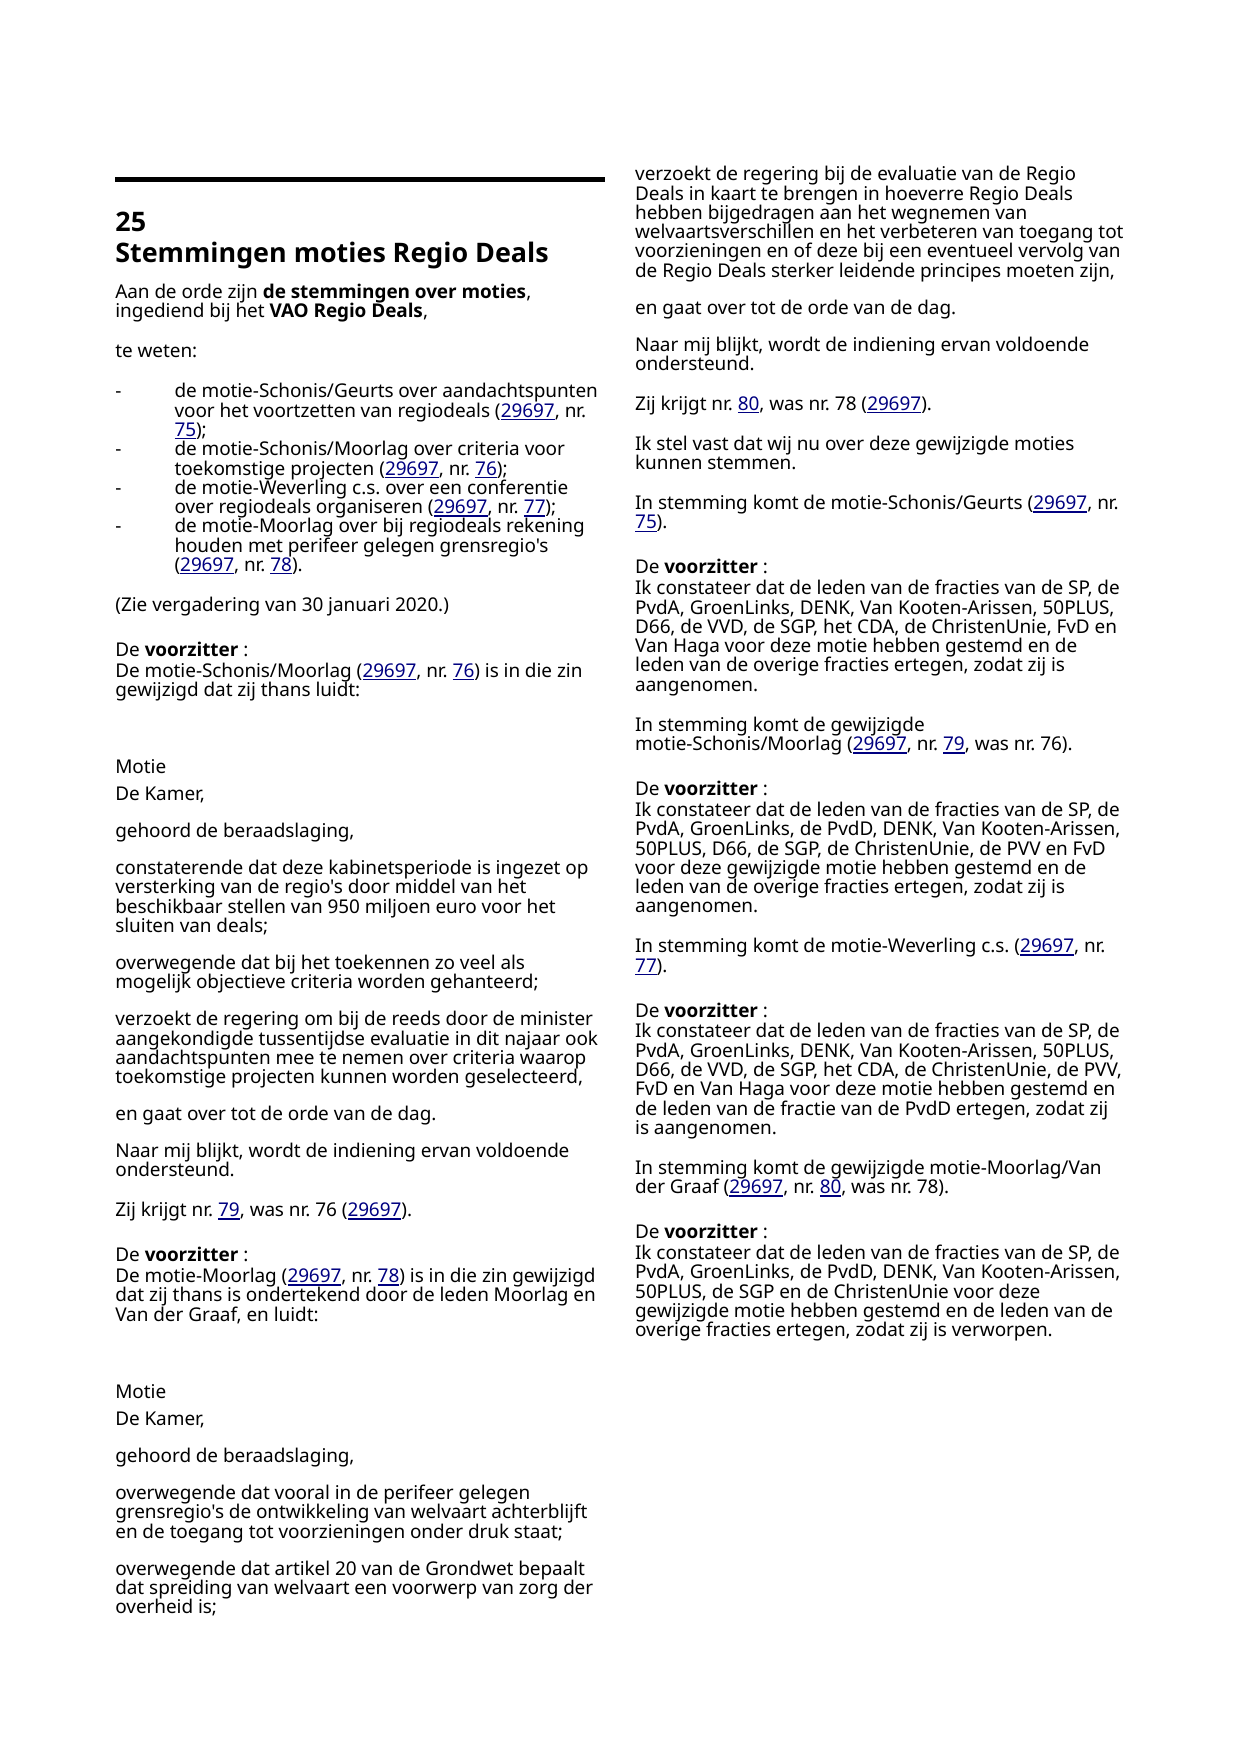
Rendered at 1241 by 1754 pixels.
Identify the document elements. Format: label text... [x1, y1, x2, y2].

list de motie-Schonis/Geurts over aandachtspunten voor het voortzetten van regiodeals (29697, nr. 75); [115, 382, 605, 440]
text Zij krijgt nr. 80, was nr. 78 (29697). [635, 395, 1125, 414]
text De motie-Moorlag (29697, nr. 78) is in die zin gewijzigd dat zij thans is ondertekend door de leden Moorlag en Van der Graaf, en luidt: [115, 1267, 605, 1325]
text In stemming komt de gewijzigde motie-Moorlag/Van der Graaf (29697, nr. 80, was nr. 78). [635, 1159, 1125, 1197]
text Zij krijgt nr. 79, was nr. 76 (29697). [115, 1201, 605, 1221]
text Ik constateer dat de leden van de fracties van de SP, de PvdA, GroenLinks, DENK, Van Kooten-Arissen, 50PLUS, D66, de VVD, de SGP, het CDA, de ChristenUnie, de PVV, FvD en Van Haga voor deze motie hebben gestemd en de leden van de fractie van de PvdD ertegen, zodat zij is aangenomen. [635, 1022, 1125, 1138]
text Motie [115, 1378, 605, 1404]
text Ik stel vast dat wij nu over deze gewijzigde moties kunnen stemmen. [635, 435, 1125, 473]
text De voorzitter : [115, 636, 605, 662]
text Motie [115, 754, 605, 779]
text (Zie vergadering van 30 januari 2020.) [115, 596, 605, 615]
text De voorzitter : [635, 1218, 1125, 1244]
text Ik constateer dat de leden van de fracties van de SP, de PvdA, GroenLinks, de PvdD, DENK, Van Kooten-Arissen, 50PLUS, D66, de SGP, de ChristenUnie, de PVV en FvD voor deze gewijzigde motie hebben gestemd en de leden van de overige fracties ertegen, zodat zij is aangenomen. [635, 801, 1125, 917]
text Stemmingen moties Regio Deals [115, 239, 605, 283]
text De motie-Schonis/Moorlag (29697, nr. 76) is in die zin gewijzigd dat zij thans luidt: [115, 662, 605, 700]
text en gaat over tot de orde van de dag. [635, 299, 1125, 318]
text en gaat over tot de orde van de dag. [115, 1105, 605, 1124]
text De voorzitter : [635, 554, 1125, 579]
text gehoord de beraadslaging, [115, 1447, 605, 1466]
text De voorzitter : [635, 775, 1125, 801]
text 25 [115, 203, 605, 239]
text De voorzitter : [115, 1241, 605, 1267]
text Aan de orde zijn de stemmingen over moties, ingediend bij het VAO Regio Deals, [115, 283, 605, 322]
list de motie-Moorlag over bij regiodeals rekening houden met perifeer gelegen grensregio's (29697, nr. 78). [115, 517, 605, 575]
text gehoord de beraadslaging, [115, 822, 605, 842]
text De Kamer, [115, 785, 605, 804]
text Ik constateer dat de leden van de fracties van de SP, de PvdA, GroenLinks, DENK, Van Kooten-Arissen, 50PLUS, D66, de VVD, de SGP, het CDA, de ChristenUnie, FvD en Van Haga voor deze motie hebben gestemd en de leden van de overige fracties ertegen, zodat zij is aangenomen. [635, 579, 1125, 695]
text De Kamer, [115, 1410, 605, 1429]
text overwegende dat vooral in de perifeer gelegen grensregio's de ontwikkeling van welvaart achterblijft en de toegang tot voorzieningen onder druk staat; [115, 1484, 605, 1542]
text constaterende dat deze kabinetsperiode is ingezet op versterking van de regio's door middel van het beschikbaar stellen van 950 miljoen euro voor het sluiten van deals; [115, 859, 605, 936]
text verzoekt de regering bij de evaluatie van de Regio Deals in kaart te brengen in hoeverre Regio Deals hebben bijgedragen aan het wegnemen van welvaartsverschillen en het verbeteren van toegang tot voorzieningen en of deze bij een eventueel vervolg van de Regio Deals sterker leidende principes moeten zijn, [635, 165, 1125, 281]
list de motie-Schonis/Moorlag over criteria voor toekomstige projecten (29697, nr. 76); [115, 440, 605, 479]
text In stemming komt de motie-Weverling c.s. (29697, nr. 77). [635, 937, 1125, 976]
text Naar mij blijkt, wordt de indiening ervan voldoende ondersteund. [635, 336, 1125, 374]
text verzoekt de regering om bij de reeds door de minister aangekondigde tussentijdse evaluatie in dit najaar ook aandachtspunten mee te nemen over criteria waarop toekomstige projecten kunnen worden geselecteerd, [115, 1010, 605, 1087]
text De voorzitter : [635, 997, 1125, 1022]
text In stemming komt de motie-Schonis/Geurts (29697, nr. 75). [635, 494, 1125, 533]
text Ik constateer dat de leden van de fracties van de SP, de PvdA, GroenLinks, de PvdD, DENK, Van Kooten-Arissen, 50PLUS, de SGP en de ChristenUnie voor deze gewijzigde motie hebben gestemd en de leden van de overige fracties ertegen, zodat zij is verworpen. [635, 1244, 1125, 1340]
text overwegende dat artikel 20 van de Grondwet bepaalt dat spreiding van welvaart een voorwerp van zorg der overheid is; [115, 1559, 605, 1617]
list de motie-Weverling c.s. over een conferentie over regiodeals organiseren (29697, nr. 77); [115, 479, 605, 517]
text In stemming komt de gewijzigde motie-Schonis/Moorlag (29697, nr. 79, was nr. 76). [635, 716, 1125, 754]
text te weten: [115, 342, 605, 362]
text overwegende dat bij het toekennen zo veel als mogelijk objectieve criteria worden gehanteerd; [115, 954, 605, 993]
text Naar mij blijkt, wordt de indiening ervan voldoende ondersteund. [115, 1142, 605, 1181]
